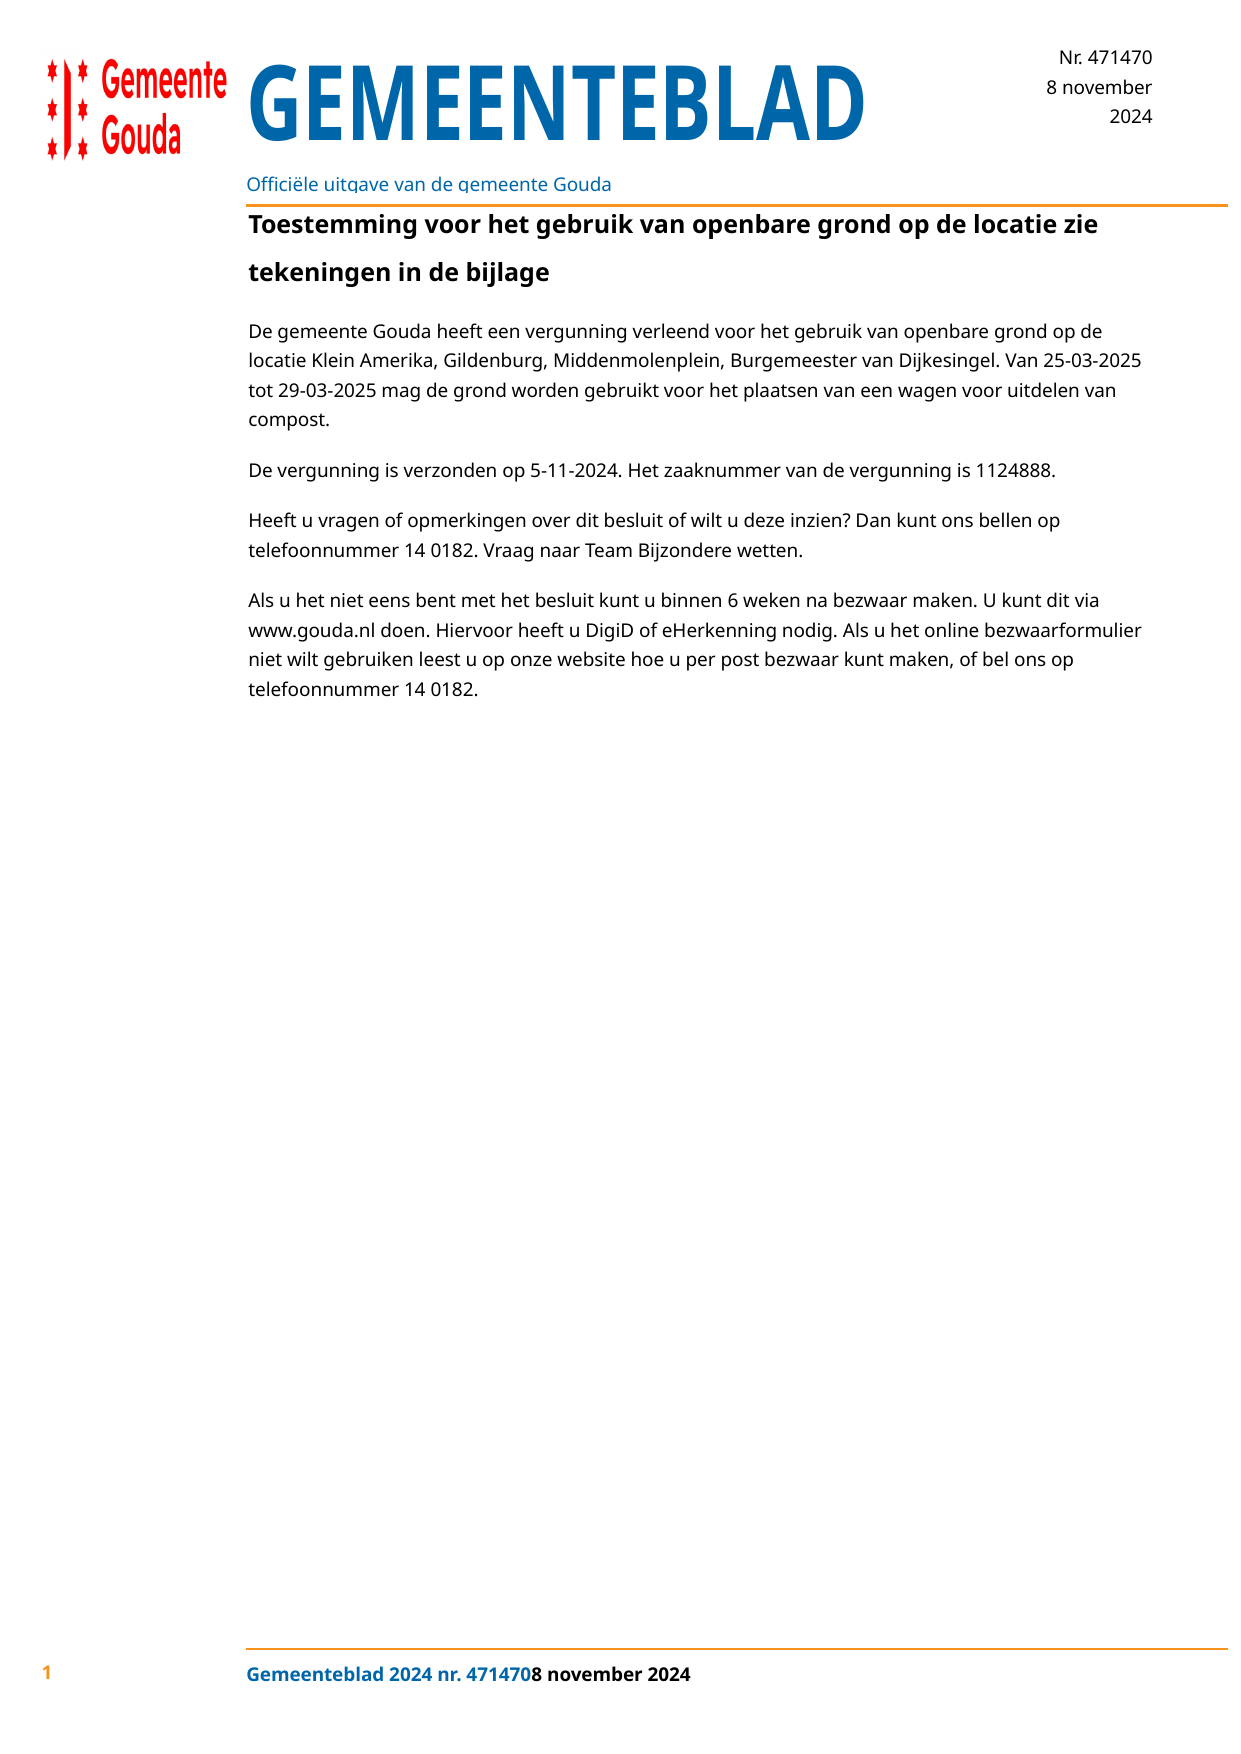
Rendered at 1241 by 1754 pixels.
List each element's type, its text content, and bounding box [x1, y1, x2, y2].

text Toestemming voor het gebruik van openbare grond op de locatie zie tekeningen in de bijlage [248, 207, 1152, 288]
text Heeft u vragen of opmerkingen over dit besluit of wilt u deze inzien? Dan kunt ons bellen op telefoonnummer 14 0182. Vraag naar Team Bijzondere wetten. [248, 507, 1152, 563]
picture [41, 47, 231, 172]
text De gemeente Gouda heeft een vergunning verleend voor het gebruik van openbare grond op de locatie Klein Amerika, Gildenburg, Middenmolenplein, Burgemeester van Dijkesingel. Van 25-03-2025 tot 29-03-2025 mag de grond worden gebruikt voor het plaatsen van een wagen voor uitdelen van compost. [248, 318, 1152, 432]
text Als u het niet eens bent met het besluit kunt u binnen 6 weken na bezwaar maken. U kunt dit via www.gouda.nl doen. Hiervoor heeft u DigiD of eHerkenning nodig. Als u het online bezwaarformulier niet wilt gebruiken leest u op onze website hoe u per post bezwaar kunt maken, of bel ons op telefoonnummer 14 0182. [248, 587, 1152, 702]
text De vergunning is verzonden op 5-11-2024. Het zaaknummer van de vergunning is 1124888. [248, 457, 1152, 483]
